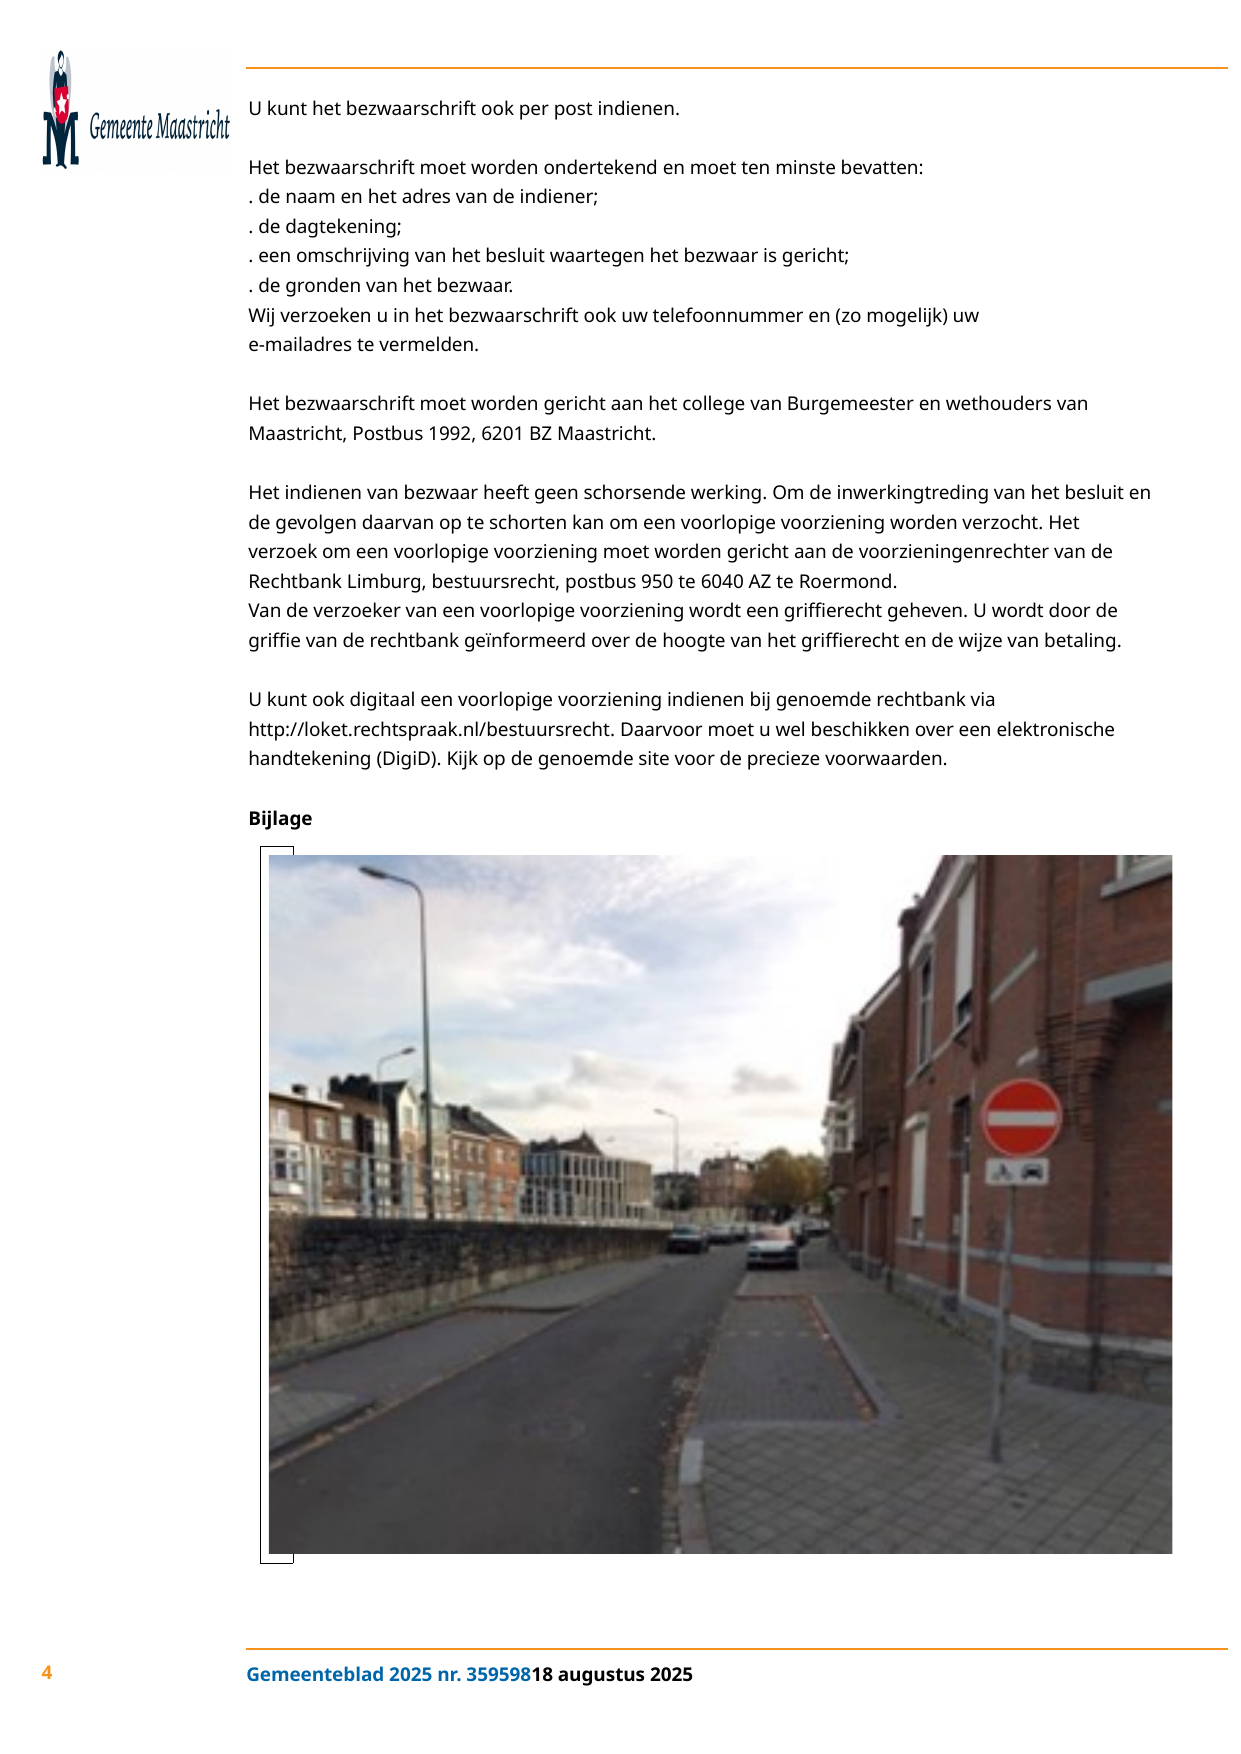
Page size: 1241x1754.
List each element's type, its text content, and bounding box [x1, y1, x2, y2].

text Bijlage [248, 805, 1152, 831]
text U kunt het bezwaarschrift ook per post indienen. [248, 95, 1152, 121]
text Het bezwaarschrift moet worden ondertekend en moet ten minste bevatten: [248, 154, 1152, 180]
text e-mailadres te vermelden. [248, 331, 1152, 357]
text Van de verzoeker van een voorlopige voorziening wordt een griffierecht geheven. U wordt door de griffie van de rechtbank geïnformeerd over de hoogte van het griffierecht en de wijze van betaling. [248, 598, 1152, 653]
picture [41, 47, 231, 172]
text . een omschrijving van het besluit waartegen het bezwaar is gericht; [248, 243, 1152, 268]
picture [268, 855, 1173, 1554]
text Het indienen van bezwaar heeft geen schorsende werking. Om de inwerkingtreding van het besluit en de gevolgen daarvan op te schorten kan om een voorlopige voorziening worden verzocht. Het verzoek om een voorlopige voorziening moet worden gericht aan de voorzieningenrechter van de Rechtbank Limburg, bestuursrecht, postbus 950 te 6040 AZ te Roermond. [248, 479, 1152, 594]
text Het bezwaarschrift moet worden gericht aan het college van Burgemeester en wethouders van Maastricht, Postbus 1992, 6201 BZ Maastricht. [248, 391, 1152, 446]
text Wij verzoeken u in het bezwaarschrift ook uw telefoonnummer en (zo mogelijk) uw [248, 302, 1152, 328]
text U kunt ook digitaal een voorlopige voorziening indienen bij genoemde rechtbank via http://loket.rechtspraak.nl/bestuursrecht. Daarvoor moet u wel beschikken over een elektronische handtekening (DigiD). Kijk op de genoemde site voor de precieze voorwaarden. [248, 686, 1152, 771]
text . de gronden van het bezwaar. [248, 272, 1152, 298]
text . de naam en het adres van de indiener; [248, 183, 1152, 209]
text . de dagtekening; [248, 213, 1152, 239]
